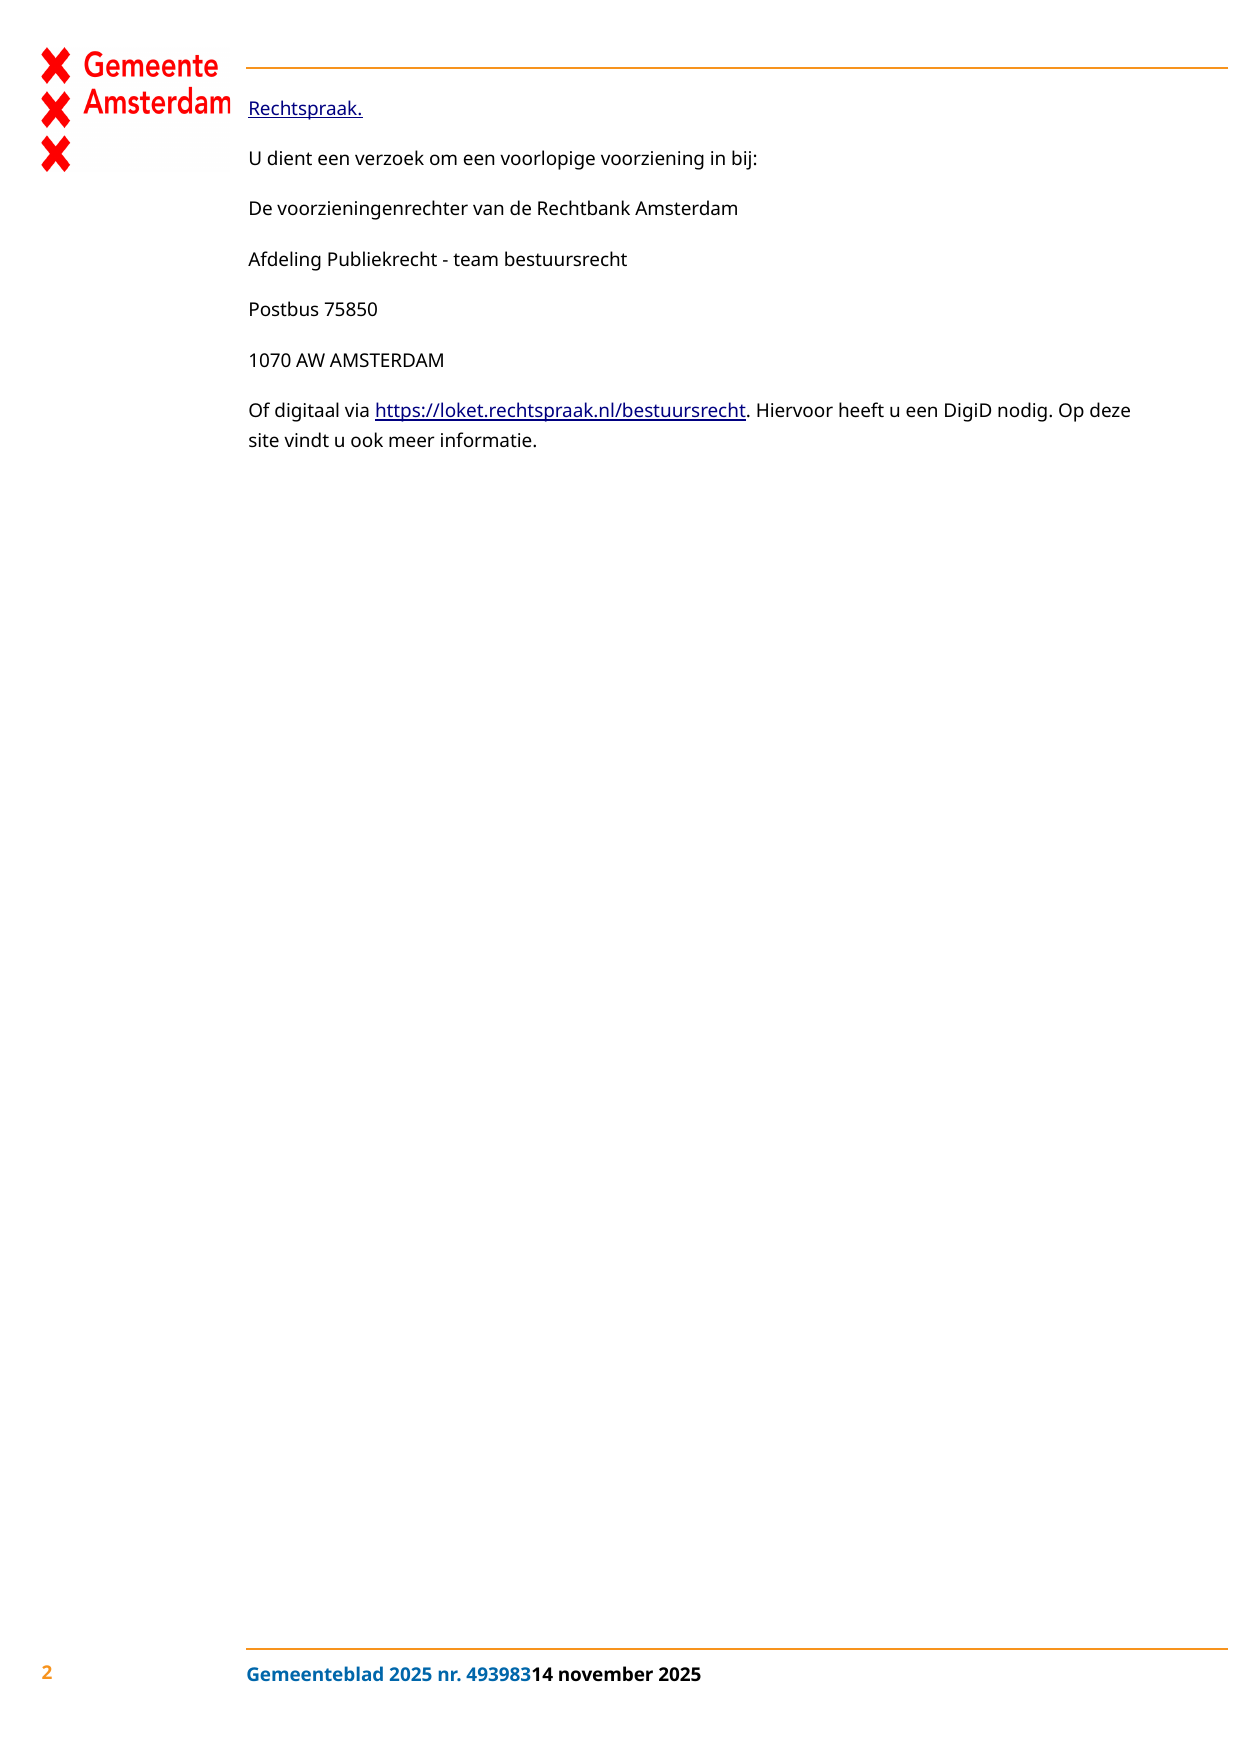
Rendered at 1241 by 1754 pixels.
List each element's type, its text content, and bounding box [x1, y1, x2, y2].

text Of digitaal via https://loket.rechtspraak.nl/bestuursrecht. Hiervoor heeft u een DigiD nodig. Op deze site vindt u ook meer informatie. [248, 397, 1152, 453]
picture [41, 47, 231, 172]
text Postbus 75850 [248, 296, 1152, 322]
text De voorzieningenrechter van de Rechtbank Amsterdam [248, 196, 1152, 221]
text U dient een verzoek om een voorlopige voorziening in bij: [248, 145, 1152, 171]
text 1070 AW AMSTERDAM [248, 347, 1152, 373]
text Rechtspraak. [248, 95, 1152, 121]
text Afdeling Publiekrecht - team bestuursrecht [248, 246, 1152, 272]
